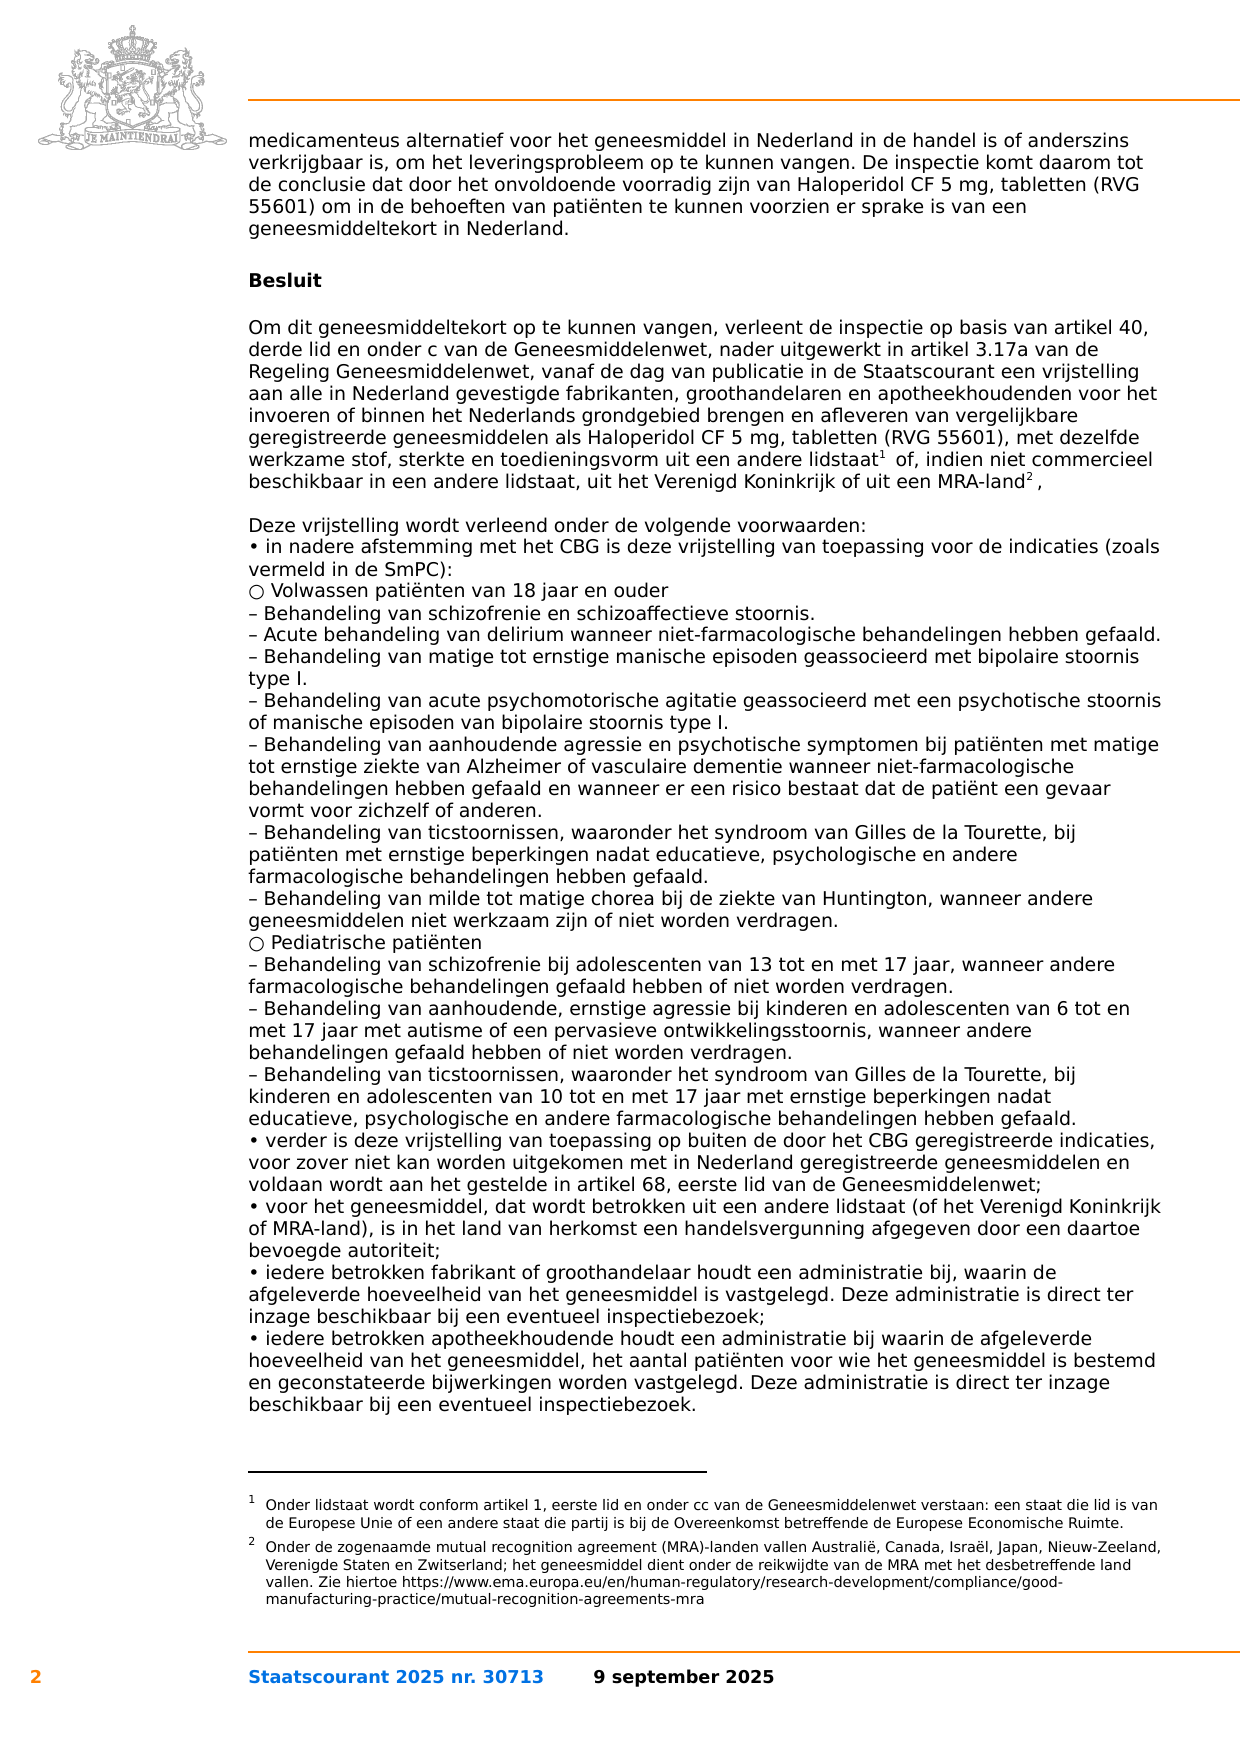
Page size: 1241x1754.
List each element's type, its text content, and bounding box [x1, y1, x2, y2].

text – Behandeling van ticstoornissen, waaronder het syndroom van Gilles de la Tourette, bij patiënten met ernstige beperkingen nadat educatieve, psychologische en andere farmacologische behandelingen hebben gefaald. [248, 822, 1163, 888]
text – Behandeling van acute psychomotorische agitatie geassocieerd met een psychotische stoornis of manische episoden van bipolaire stoornis type I. [248, 690, 1163, 734]
text – Behandeling van aanhoudende agressie en psychotische symptomen bij patiënten met matige tot ernstige ziekte van Alzheimer of vasculaire dementie wanneer niet-farmacologische behandelingen hebben gefaald en wanneer er een risico bestaat dat de patiënt een gevaar vormt voor zichzelf of anderen. [248, 734, 1163, 822]
text – Acute behandeling van delirium wanneer niet-farmacologische behandelingen hebben gefaald. [248, 624, 1163, 646]
text • iedere betrokken fabrikant of groothandelaar houdt een administratie bij, waarin de afgeleverde hoeveelheid van het geneesmiddel is vastgelegd. Deze administratie is direct ter inzage beschikbaar bij een eventueel inspectiebezoek; [248, 1262, 1163, 1328]
text Onder de zogenaamde mutual recognition agreement (MRA)-landen vallen Australië, Canada, Israël, Japan, Nieuw-Zeeland, Verenigde Staten en Zwitserland; het geneesmiddel dient onder de reikwijdte van de MRA met het desbetreffende land vallen. Zie hiertoe https://www.ema.europa.eu/en/human-regulatory/research-development/compliance/good-manufacturing-practice/mutual-recognition-agreements-mra [248, 1535, 1163, 1608]
text – Behandeling van schizofrenie bij adolescenten van 13 tot en met 17 jaar, wanneer andere farmacologische behandelingen gefaald hebben of niet worden verdragen. [248, 954, 1163, 998]
text medicamenteus alternatief voor het geneesmiddel in Nederland in de handel is of anderszins verkrijgbaar is, om het leveringsprobleem op te kunnen vangen. De inspectie komt daarom tot de conclusie dat door het onvoldoende voorradig zijn van Haloperidol CF 5 mg, tabletten (RVG 55601) om in de behoeften van patiënten te kunnen voorzien er sprake is van een geneesmiddeltekort in Nederland. [248, 130, 1163, 240]
text – Behandeling van ticstoornissen, waaronder het syndroom van Gilles de la Tourette, bij kinderen en adolescenten van 10 tot en met 17 jaar met ernstige beperkingen nadat educatieve, psychologische en andere farmacologische behandelingen hebben gefaald. [248, 1064, 1163, 1130]
text ○ Volwassen patiënten van 18 jaar en ouder [248, 580, 1163, 602]
text • voor het geneesmiddel, dat wordt betrokken uit een andere lidstaat (of het Verenigd Koninkrijk of MRA-land), is in het land van herkomst een handelsvergunning afgegeven door een daartoe bevoegde autoriteit; [248, 1196, 1163, 1262]
text – Behandeling van milde tot matige chorea bij de ziekte van Huntington, wanneer andere geneesmiddelen niet werkzaam zijn of niet worden verdragen. [248, 888, 1163, 932]
picture [38, 25, 227, 150]
text • in nadere afstemming met het CBG is deze vrijstelling van toepassing voor de indicaties (zoals vermeld in de SmPC): [248, 536, 1163, 580]
text ○ Pediatrische patiënten [248, 932, 1163, 954]
text • verder is deze vrijstelling van toepassing op buiten de door het CBG geregistreerde indicaties, voor zover niet kan worden uitgekomen met in Nederland geregistreerde geneesmiddelen en voldaan wordt aan het gestelde in artikel 68, eerste lid van de Geneesmiddelenwet; [248, 1130, 1163, 1196]
text – Behandeling van aanhoudende, ernstige agressie bij kinderen en adolescenten van 6 tot en met 17 jaar met autisme of een pervasieve ontwikkelingsstoornis, wanneer andere behandelingen gefaald hebben of niet worden verdragen. [248, 998, 1163, 1064]
text Onder lidstaat wordt conform artikel 1, eerste lid en onder cc van de Geneesmiddelenwet verstaan: een staat die lid is van de Europese Unie of een andere staat die partij is bij de Overeenkomst betreffende de Europese Economische Ruimte. [248, 1493, 1163, 1532]
text – Behandeling van matige tot ernstige manische episoden geassocieerd met bipolaire stoornis type I. [248, 646, 1163, 690]
subtitle Besluit [248, 270, 1163, 292]
text • iedere betrokken apotheekhoudende houdt een administratie bij waarin de afgeleverde hoeveelheid van het geneesmiddel, het aantal patiënten voor wie het geneesmiddel is bestemd en geconstateerde bijwerkingen worden vastgelegd. Deze administratie is direct ter inzage beschikbaar bij een eventueel inspectiebezoek. [248, 1328, 1163, 1416]
text Deze vrijstelling wordt verleend onder de volgende voorwaarden: [248, 514, 1163, 536]
text – Behandeling van schizofrenie en schizoaffectieve stoornis. [248, 602, 1163, 624]
text Om dit geneesmiddeltekort op te kunnen vangen, verleent de inspectie op basis van artikel 40, derde lid en onder c van de Geneesmiddelenwet, nader uitgewerkt in artikel 3.17a van de Regeling Geneesmiddelenwet, vanaf de dag van publicatie in de Staatscourant een vrijstelling aan alle in Nederland gevestigde fabrikanten, groothandelaren en apotheekhoudenden voor het invoeren of binnen het Nederlands grondgebied brengen en afleveren van vergelijkbare geregistreerde geneesmiddelen als Haloperidol CF 5 mg, tabletten (RVG 55601), met dezelfde werkzame stof, sterkte en toedieningsvorm uit een andere lidstaat of, indien niet commercieel beschikbaar in een andere lidstaat, uit het Verenigd Koninkrijk of uit een MRA-land, [248, 317, 1163, 493]
